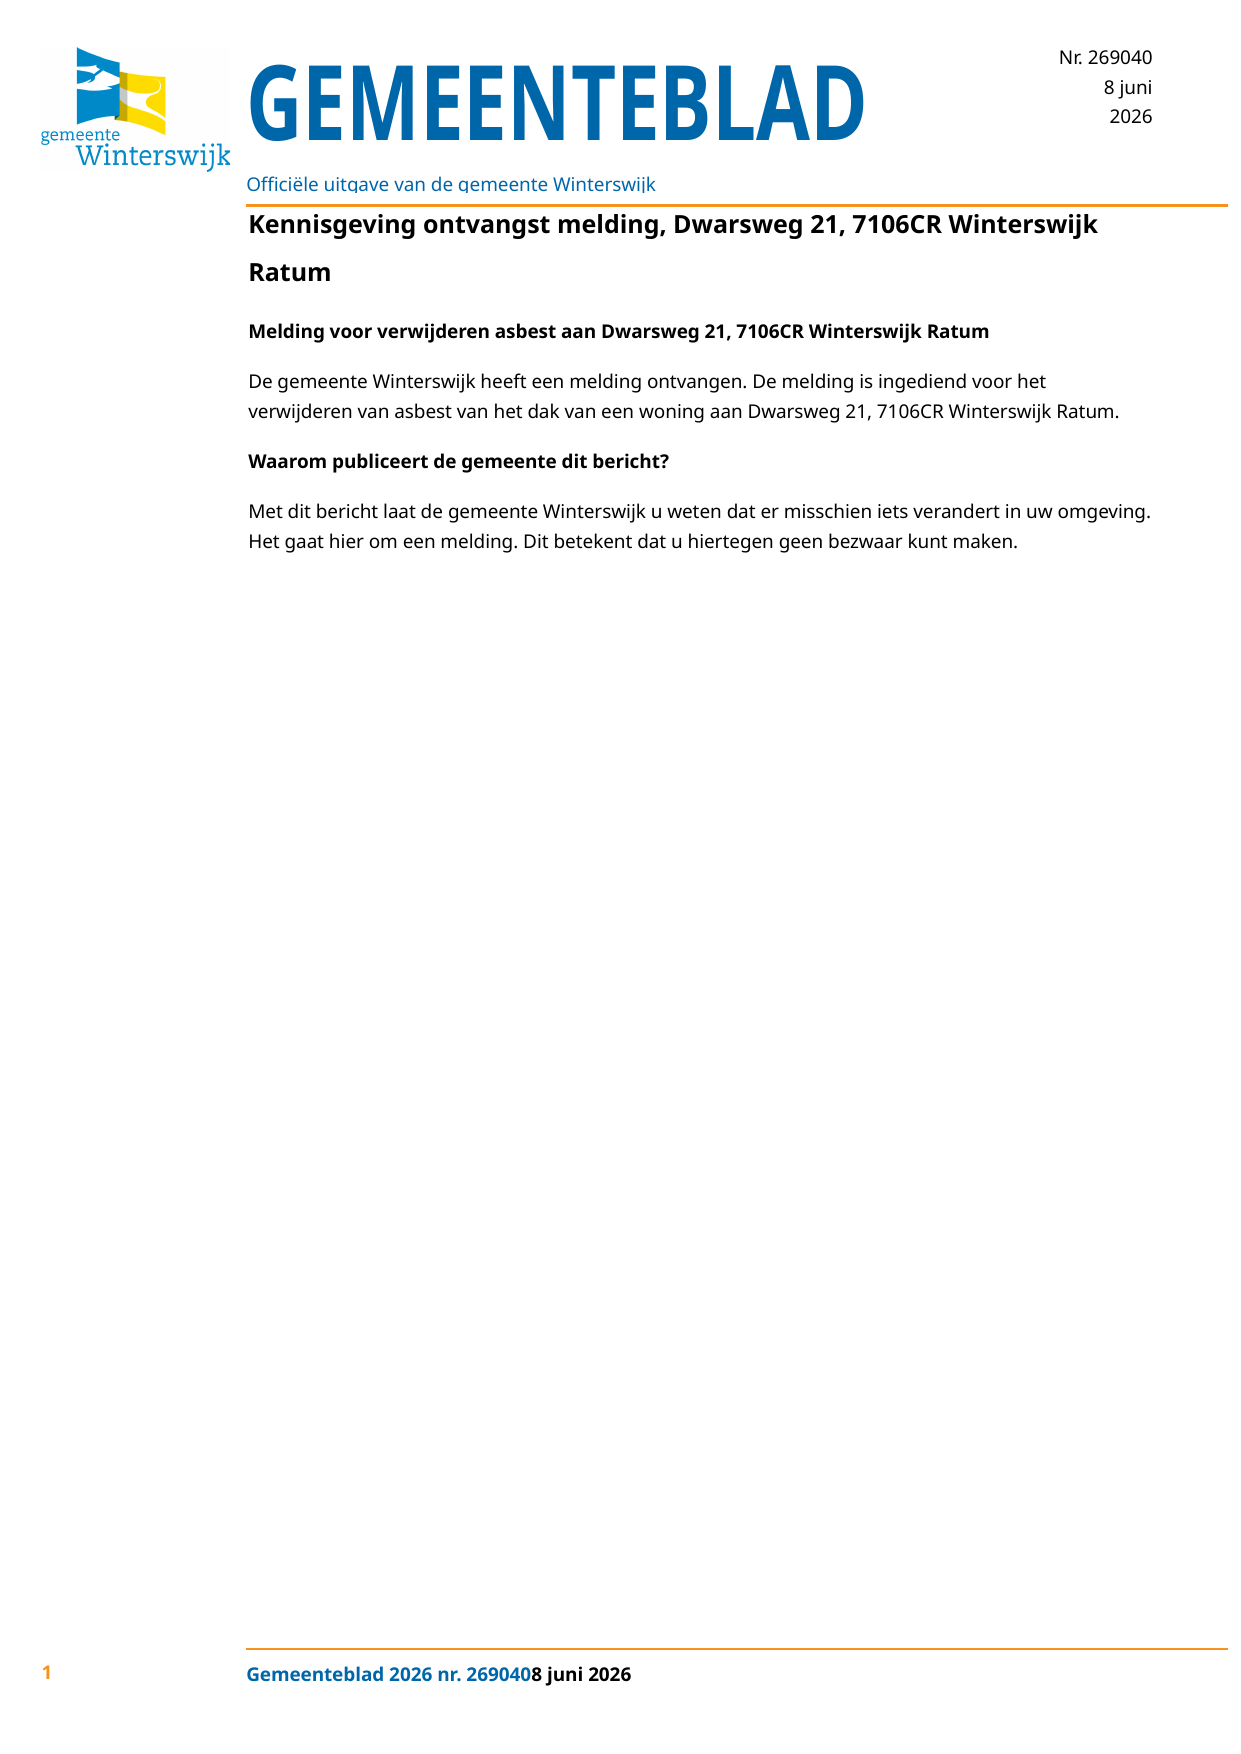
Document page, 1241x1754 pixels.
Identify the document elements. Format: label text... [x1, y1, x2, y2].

picture [225, 153, 231, 162]
text Melding voor verwijderen asbest aan Dwarsweg 21, 7106CR Winterswijk Ratum [248, 318, 1152, 344]
text De gemeente Winterswijk heeft een melding ontvangen. De melding is ingediend voor het verwijderen van asbest van het dak van een woning aan Dwarsweg 21, 7106CR Winterswijk Ratum. [248, 368, 1152, 424]
text Kennisgeving ontvangst melding, Dwarsweg 21, 7106CR Winterswijk Ratum [248, 207, 1152, 288]
picture [41, 47, 231, 172]
text Met dit bericht laat de gemeente Winterswijk u weten dat er misschien iets verandert in uw omgeving. Het gaat hier om een melding. Dit betekent dat u hiertegen geen bezwaar kunt maken. [248, 499, 1152, 554]
text Waarom publiceert de gemeente dit bericht? [248, 448, 1152, 474]
